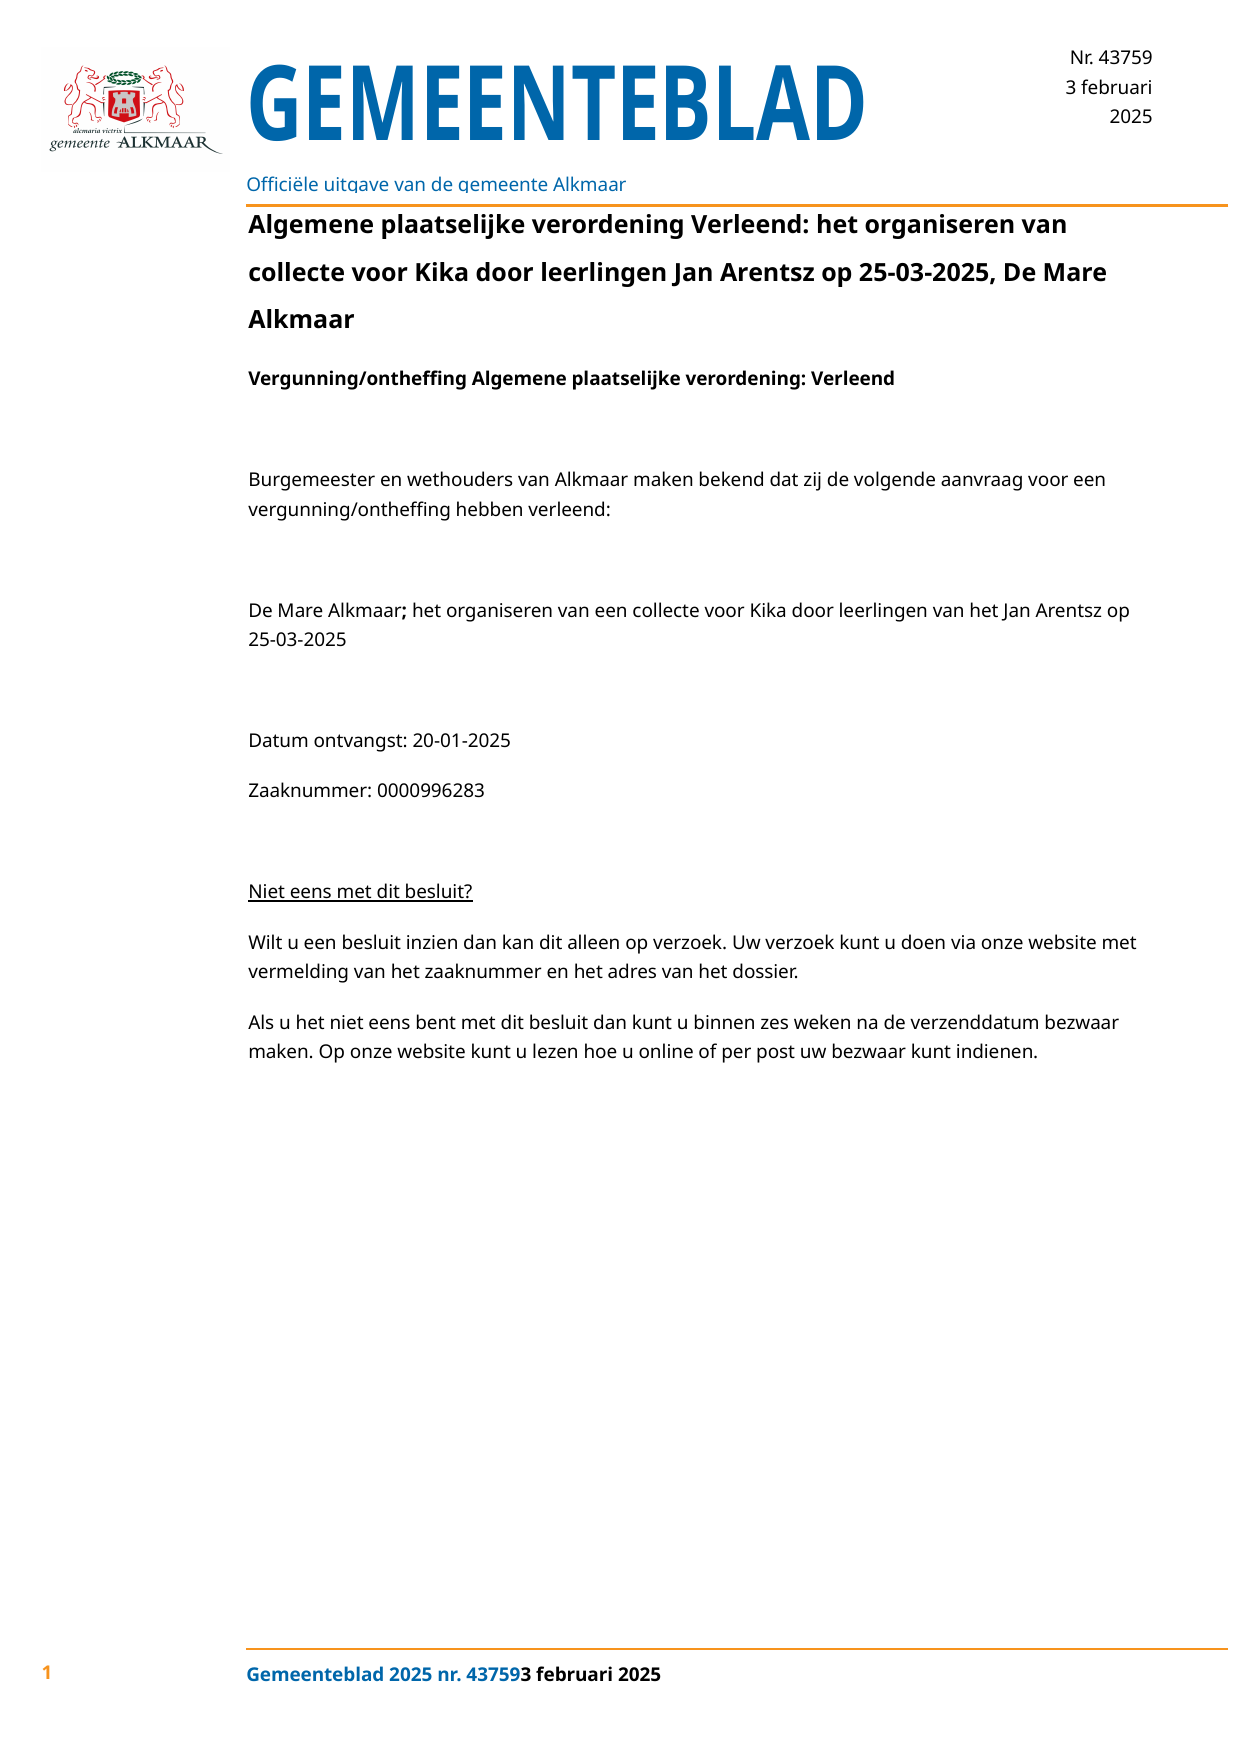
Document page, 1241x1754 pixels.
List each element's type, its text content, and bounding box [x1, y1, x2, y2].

text Vergunning/ontheffing Algemene plaatselijke verordening: Verleend [248, 366, 1152, 391]
text De Mare Alkmaar; het organiseren van een collecte voor Kika door leerlingen van het Jan Arentsz op 25-03-2025 [248, 597, 1152, 652]
text Zaaknummer: 0000996283 [248, 778, 1152, 803]
text Niet eens met dit besluit? [248, 878, 1152, 904]
text Datum ontvangst: 20-01-2025 [248, 727, 1152, 753]
text Wilt u een besluit inzien dan kan dit alleen op verzoek. Uw verzoek kunt u doen via onze website met vermelding van het zaaknummer en het adres van het dossier. [248, 929, 1152, 984]
text Als u het niet eens bent met dit besluit dan kunt u binnen zes weken na de verzenddatum bezwaar maken. Op onze website kunt u lezen hoe u online of per post uw bezwaar kunt indienen. [248, 1009, 1152, 1064]
picture [41, 47, 231, 172]
text Algemene plaatselijke verordening Verleend: het organiseren van collecte voor Kika door leerlingen Jan Arentsz op 25-03-2025, De Mare Alkmaar [248, 207, 1152, 336]
text Burgemeester en wethouders van Alkmaar maken bekend dat zij de volgende aanvraag voor een vergunning/ontheffing hebben verleend: [248, 466, 1152, 522]
